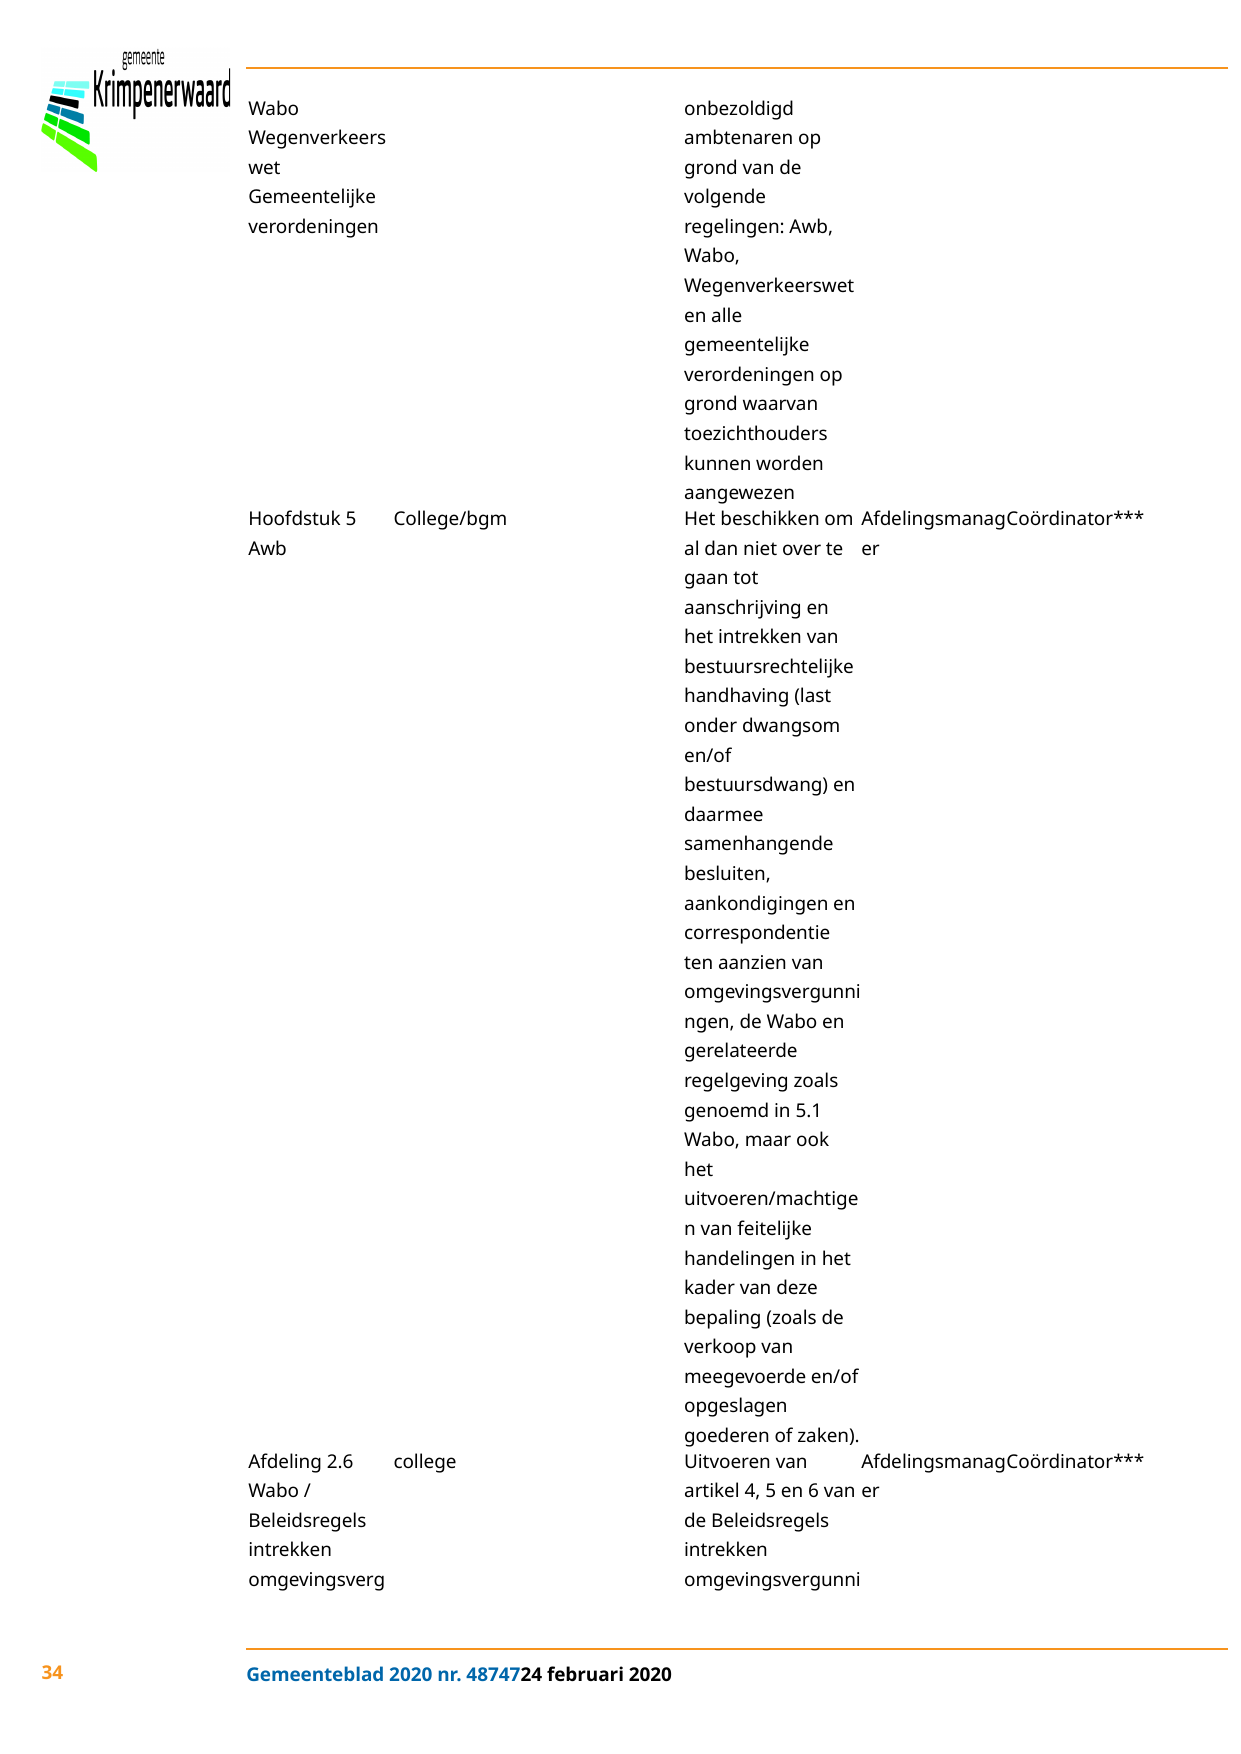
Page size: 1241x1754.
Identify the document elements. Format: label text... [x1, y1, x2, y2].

table_cell [393, 95, 684, 505]
table_cell Afdelingsmanager [861, 1448, 1006, 1592]
table_cell Uitvoeren van artikel 4, 5 en 6 van de Beleidsregels intrekken omgevingsvergunni [684, 1448, 861, 1592]
table_cell Coördinator*** [1006, 1448, 1152, 1592]
table_cell Wabo Wegenverkeerswet Gemeentelijke verordeningen [248, 95, 393, 505]
table_cell onbezoldigd ambtenaren op grond van de volgende regelingen: Awb, Wabo, Wegenverkeerswet en alle gemeentelijke verordeningen op grond waarvan toezichthouders kunnen worden aangewezen [684, 95, 861, 505]
table_cell Afdelingsmanager [861, 505, 1006, 1448]
table_cell College/bgm [393, 505, 684, 1448]
table_cell Afdeling 2.6 Wabo / Beleidsregels intrekken omgevingsverg [248, 1448, 393, 1592]
table_cell Het beschikken om al dan niet over te gaan tot aanschrijving en het intrekken van bestuursrechtelijke handhaving (last onder dwangsom en/of bestuursdwang) en daarmee samenhangende besluiten, aankondigingen en correspondentie ten aanzien van omgevingsvergunningen, de Wabo en gerelateerde regelgeving zoals genoemd in 5.1 Wabo, maar ook het uitvoeren/machtigen van feitelijke handelingen in het kader van deze bepaling (zoals de verkoop van meegevoerde en/of opgeslagen goederen of zaken). [684, 505, 861, 1448]
table_cell college [393, 1448, 684, 1592]
table_cell Hoofdstuk 5 Awb [248, 505, 393, 1448]
table_cell Coördinator*** [1006, 505, 1152, 1448]
table_cell [1006, 95, 1152, 505]
picture [41, 47, 231, 172]
table_cell [861, 95, 1006, 505]
